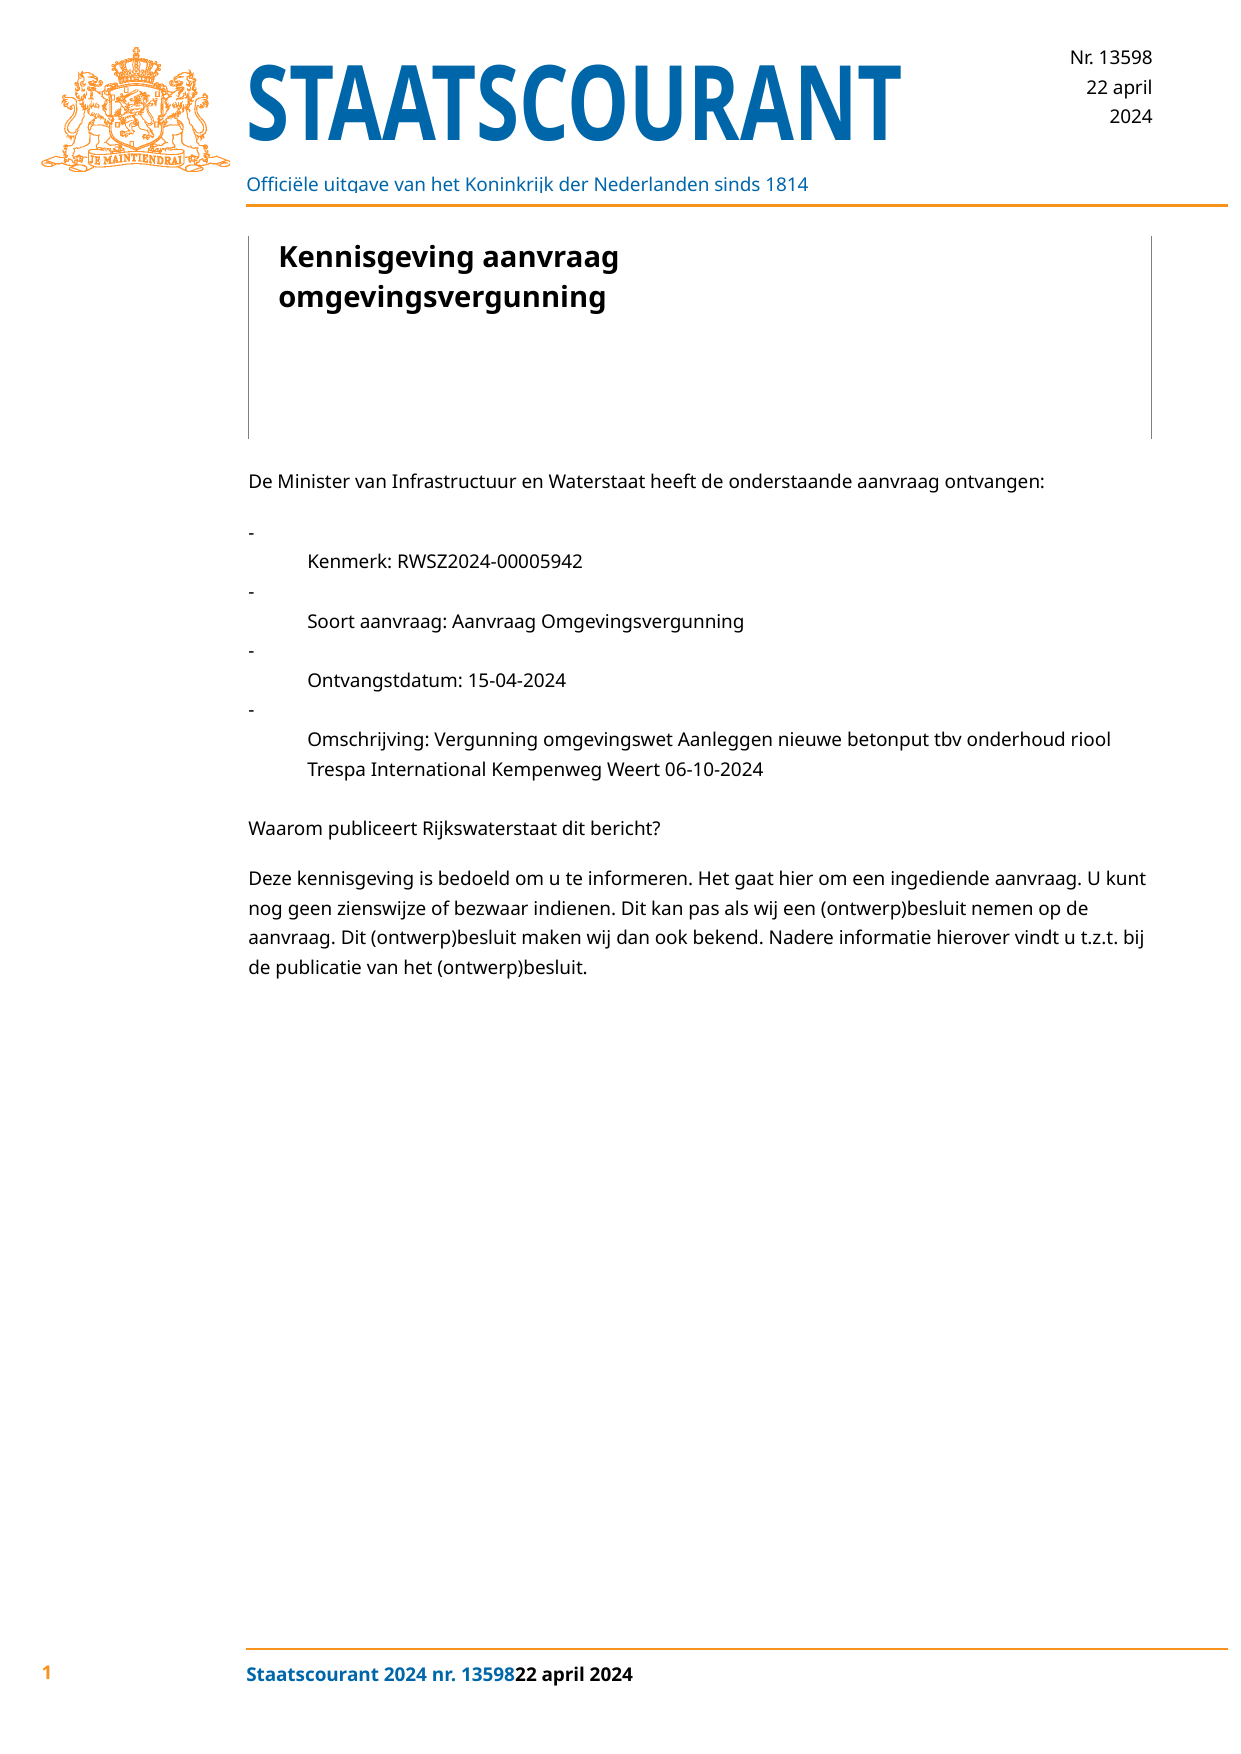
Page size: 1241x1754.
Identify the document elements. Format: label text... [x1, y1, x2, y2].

text Deze kennisgeving is bedoeld om u te informeren. Het gaat hier om een ingediende aanvraag. U kunt nog geen zienswijze of bezwaar indienen. Dit kan pas als wij een (ontwerp)besluit nemen op de aanvraag. Dit (ontwerp)besluit maken wij dan ook bekend. Nadere informatie hierover vindt u t.z.t. bij de publicatie van het (ontwerp)besluit. [248, 865, 1152, 980]
picture [912, 236, 1090, 414]
list Ontvangstdatum: 15-04-2024 [248, 667, 1152, 693]
list Kenmerk: RWSZ2024-00005942 [248, 549, 1152, 574]
table_header [1090, 236, 1151, 413]
table_header Kennisgeving aanvraag omgevingsvergunning [249, 236, 850, 439]
table_header [850, 236, 912, 413]
picture [41, 47, 231, 172]
text De Minister van Infrastructuur en Waterstaat heeft de onderstaande aanvraag ontvangen: [248, 469, 1152, 494]
list Soort aanvraag: Aanvraag Omgevingsvergunning [248, 608, 1152, 633]
text Waarom publiceert Rijkswaterstaat dit bericht? [248, 815, 1152, 841]
list Omschrijving: Vergunning omgevingswet Aanleggen nieuwe betonput tbv onderhoud riool Trespa International Kempenweg Weert 06-10-2024 [248, 726, 1152, 781]
table_header [850, 414, 1151, 439]
